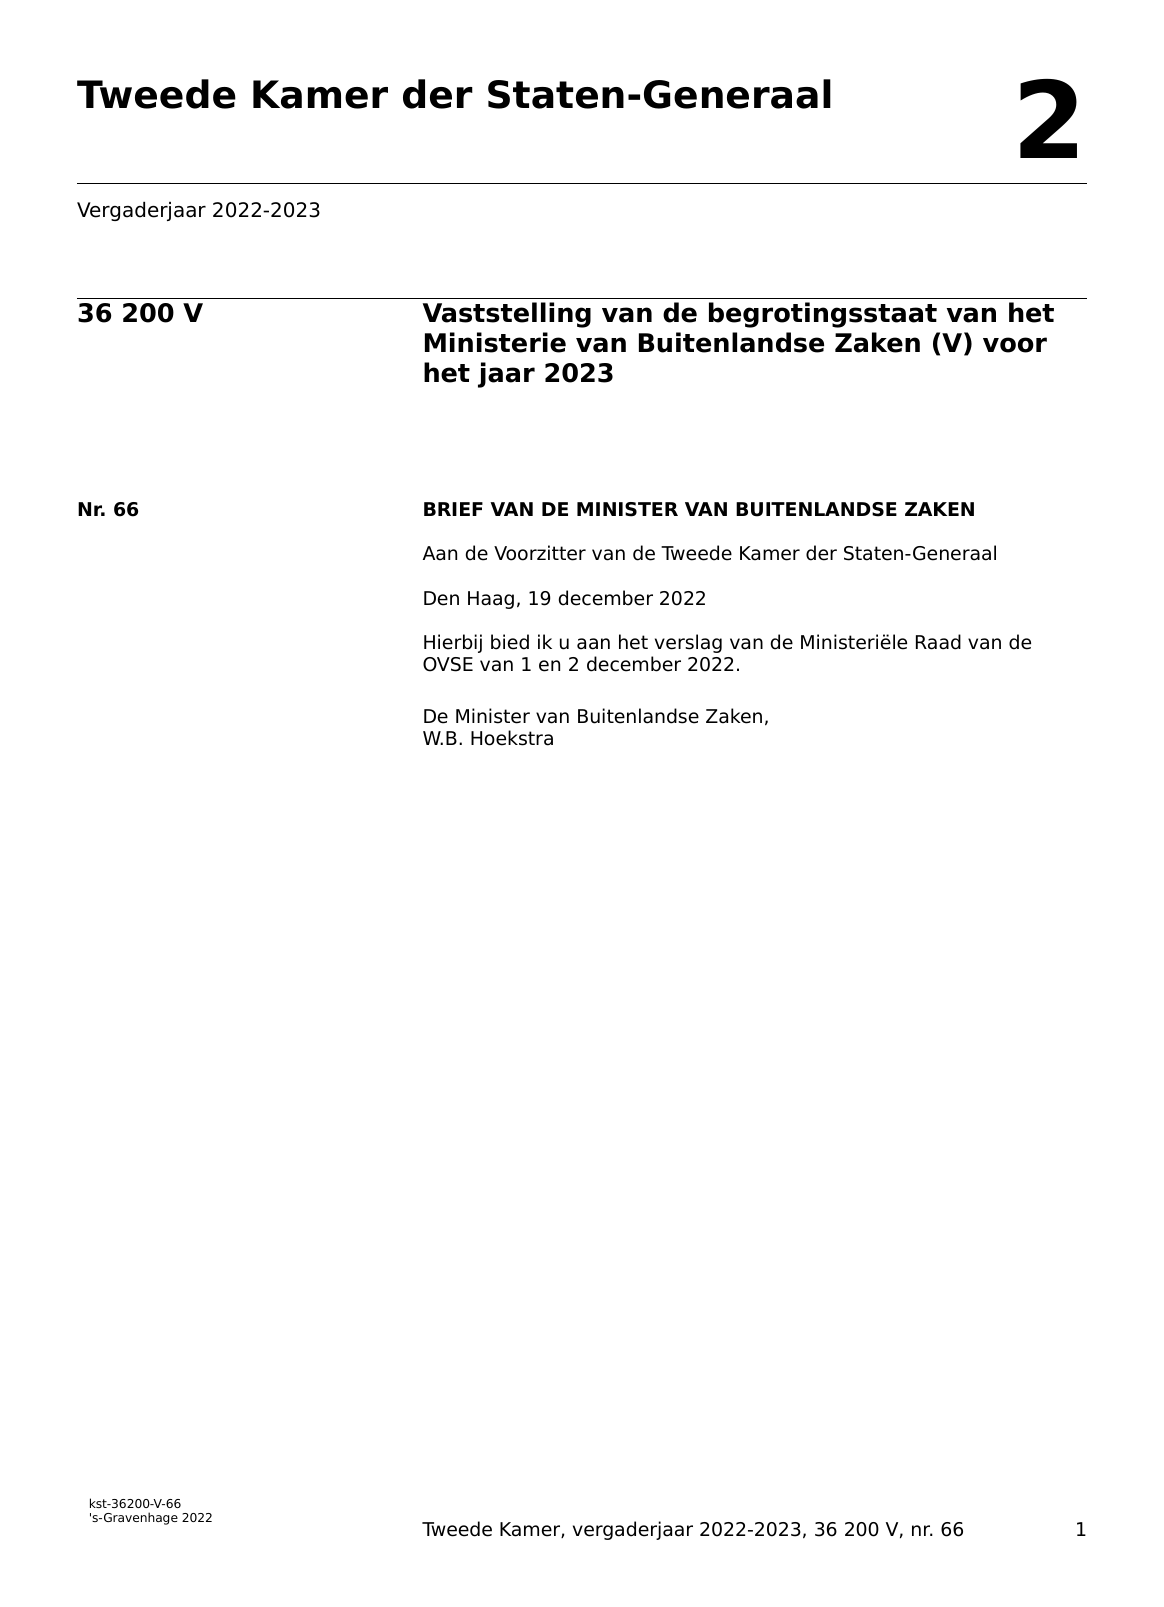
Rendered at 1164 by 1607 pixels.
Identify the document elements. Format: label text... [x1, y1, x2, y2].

table_cell Vergaderjaar 2022-2023 [77, 184, 1087, 298]
text Hierbij bied ik u aan het verslag van de Ministeriële Raad van de OVSE van 1 en 2 december 2022. [422, 632, 1087, 676]
subtitle 36 200 V Vaststelling van de begrotingsstaat van het Ministerie van Buitenlandse Zaken (V) voor het jaar 2023 [77, 299, 1087, 388]
table_header 2 [886, 59, 1087, 183]
text Aan de Voorzitter van de Tweede Kamer der Staten-Generaal [422, 543, 1087, 565]
text De Minister van Buitenlandse Zaken, W.B. Hoekstra [422, 706, 1087, 749]
text 's-Gravenhage 2022 [88, 1511, 323, 1525]
text kst-36200-V-66 [88, 1497, 323, 1511]
text Den Haag, 19 december 2022 [422, 587, 1087, 609]
table_header Tweede Kamer der Staten-Generaal [77, 59, 886, 183]
subtitle Nr. 66 BRIEF VAN DE MINISTER VAN BUITENLANDSE ZAKEN [77, 499, 1087, 521]
